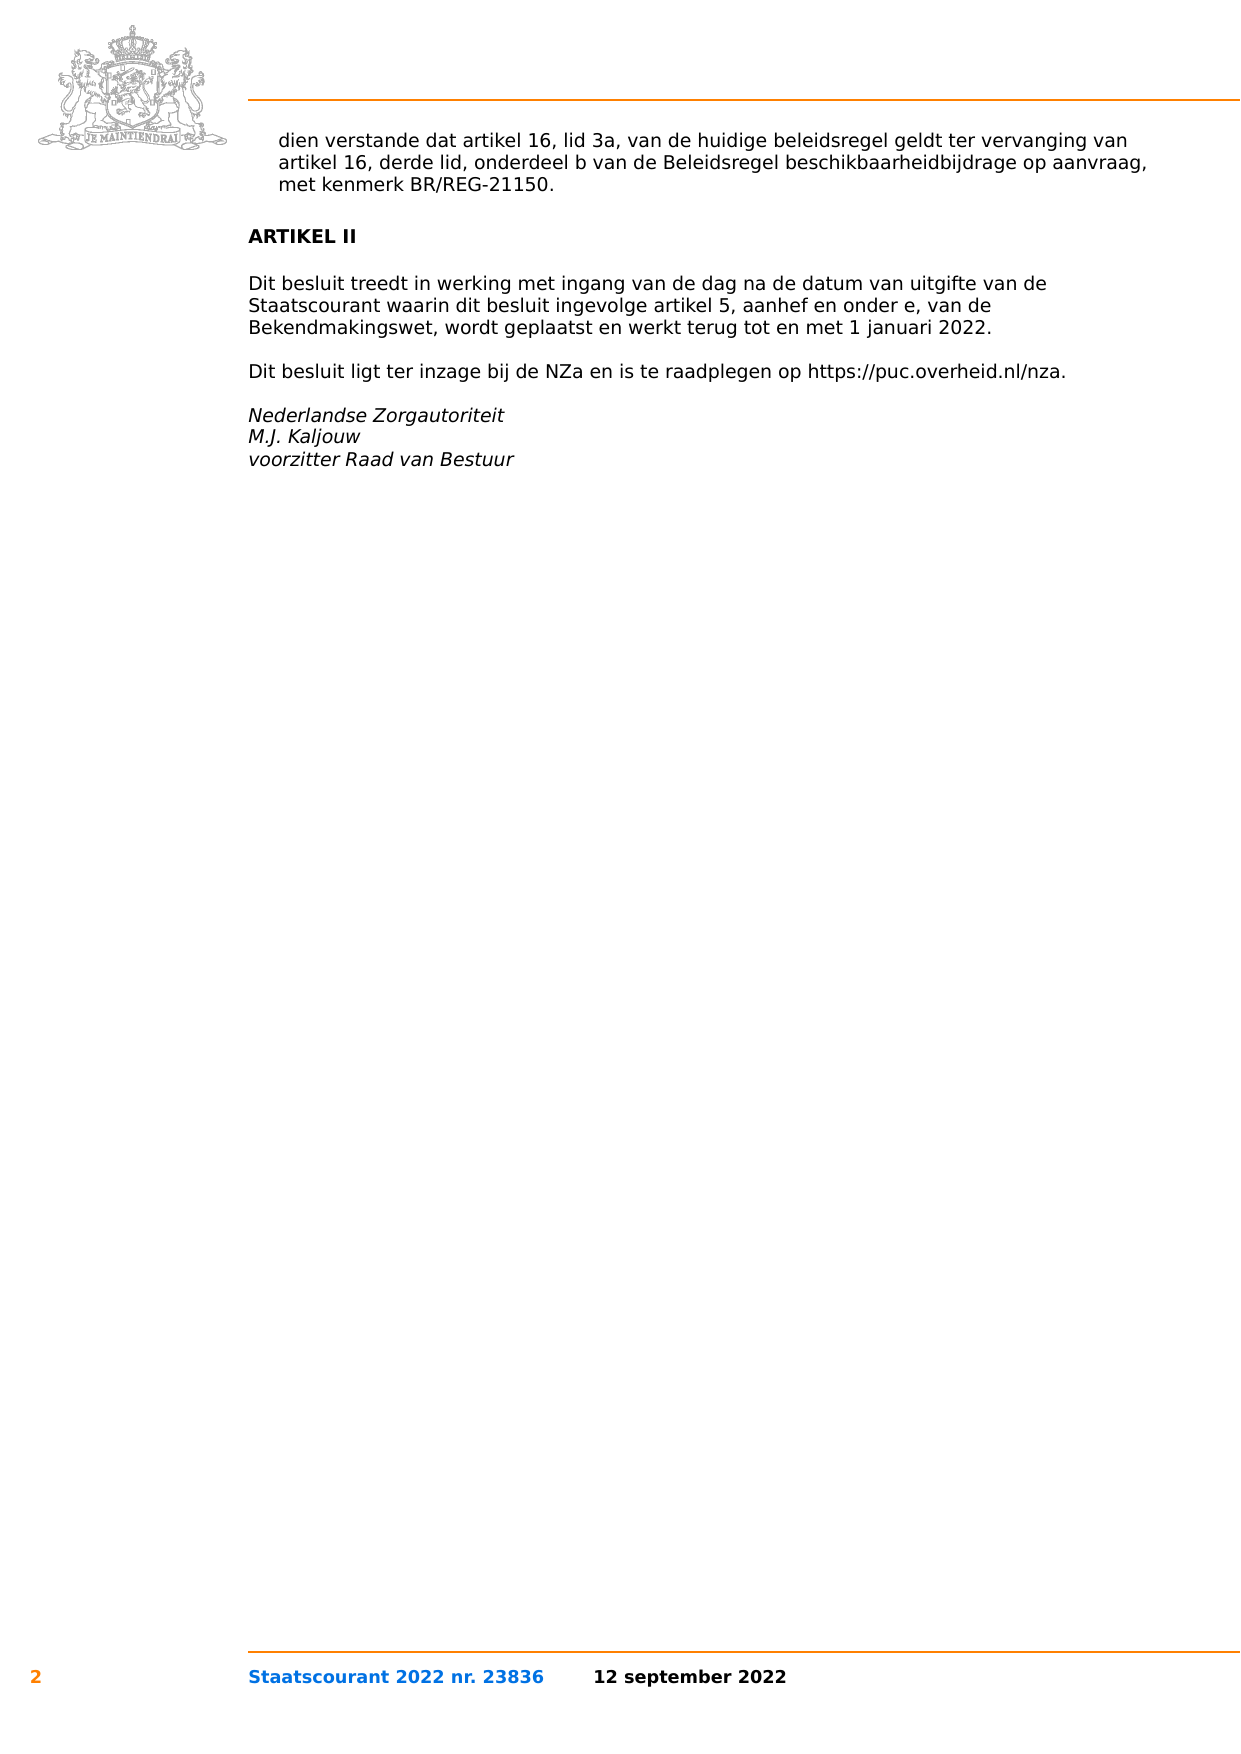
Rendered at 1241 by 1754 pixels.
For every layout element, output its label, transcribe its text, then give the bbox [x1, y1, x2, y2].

text Dit besluit ligt ter inzage bij de NZa en is te raadplegen op https://puc.overheid.nl/nza. [248, 361, 1163, 383]
text dien verstande dat artikel 16, lid 3a, van de huidige beleidsregel geldt ter vervanging van artikel 16, derde lid, onderdeel b van de Beleidsregel beschikbaarheidbijdrage op aanvraag, met kenmerk BR/REG-21150. [278, 130, 1163, 196]
text Dit besluit treedt in werking met ingang van de dag na de datum van uitgifte van de Staatscourant waarin dit besluit ingevolge artikel 5, aanhef en onder e, van de Bekendmakingswet, wordt geplaatst en werkt terug tot en met 1 januari 2022. [248, 273, 1163, 339]
subtitle ARTIKEL II [248, 226, 1163, 248]
picture [38, 25, 227, 150]
text Nederlandse Zorgautoriteit M.J. Kaljouw voorzitter Raad van Bestuur [248, 404, 1163, 470]
